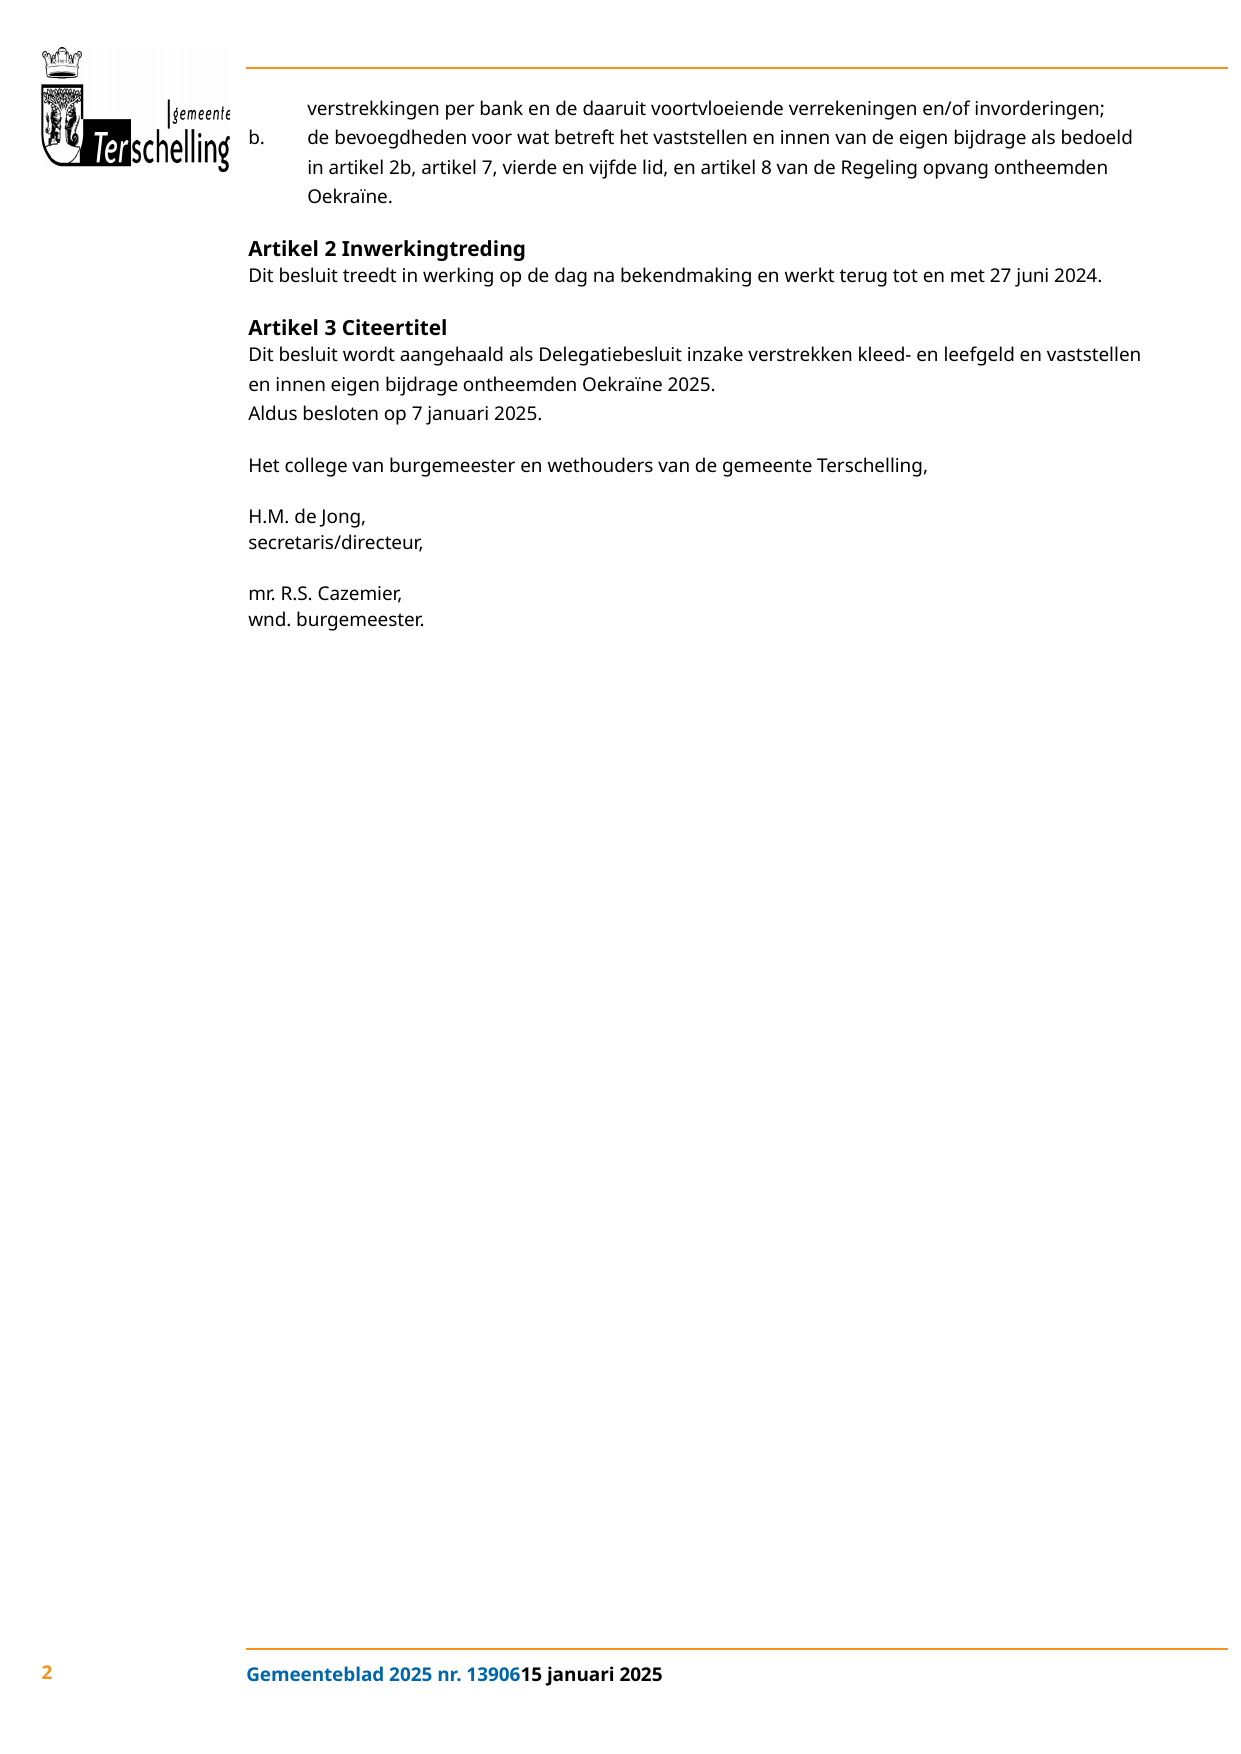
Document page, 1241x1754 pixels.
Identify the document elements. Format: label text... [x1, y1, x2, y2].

list verstrekkingen per bank en de daaruit voortvloeiende verrekeningen en/of invorderingen; [248, 95, 1152, 121]
text secretaris/directeur, [248, 529, 1152, 555]
text Dit besluit wordt aangehaald als Delegatiebesluit inzake verstrekken kleed- en leefgeld en vaststellen en innen eigen bijdrage ontheemden Oekraïne 2025. [248, 341, 1152, 397]
list de bevoegdheden voor wat betreft het vaststellen en innen van de eigen bijdrage als bedoeld in artikel 2b, artikel 7, vierde en vijfde lid, en artikel 8 van de Regeling opvang ontheemden Oekraïne. [248, 124, 1152, 209]
text H.M. de Jong, [248, 503, 1152, 529]
text mr. R.S. Cazemier, [248, 581, 1152, 606]
text Het college van burgemeester en wethouders van de gemeente Terschelling, [248, 452, 1152, 478]
text Dit besluit treedt in werking op de dag na bekendmaking en werkt terug tot en met 27 juni 2024. [248, 262, 1152, 288]
text Aldus besloten op 7 januari 2025. [248, 400, 1152, 426]
text Artikel 3 Citeertitel [248, 313, 1152, 341]
text Artikel 2 Inwerkingtreding [248, 234, 1152, 262]
picture [41, 47, 231, 172]
text wnd. burgemeester. [248, 606, 1152, 632]
